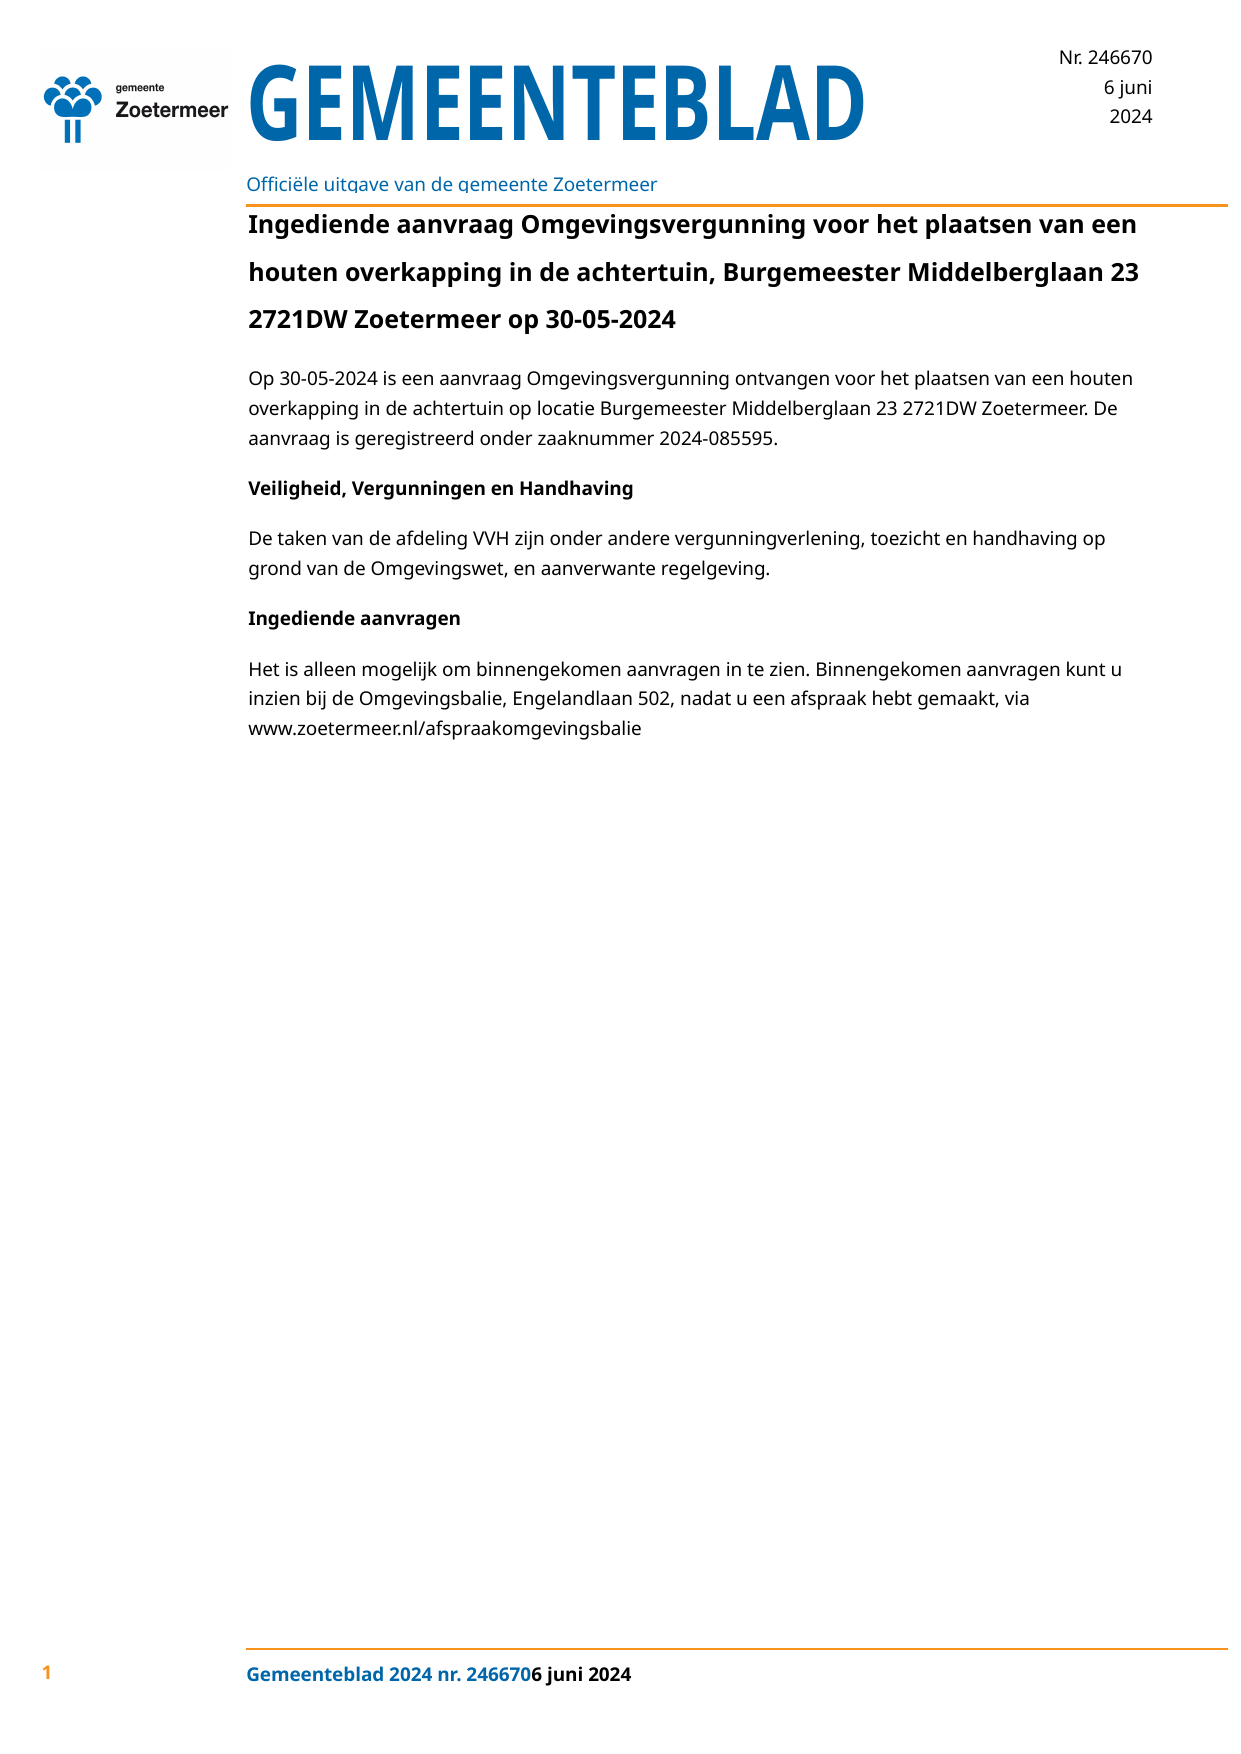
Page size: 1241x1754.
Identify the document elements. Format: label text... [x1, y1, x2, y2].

text Op 30-05-2024 is een aanvraag Omgevingsvergunning ontvangen voor het plaatsen van een houten overkapping in de achtertuin op locatie Burgemeester Middelberglaan 23 2721DW Zoetermeer. De aanvraag is geregistreerd onder zaaknummer 2024-085595. [248, 366, 1152, 450]
text Het is alleen mogelijk om binnengekomen aanvragen in te zien. Binnengekomen aanvragen kunt u inzien bij de Omgevingsbalie, Engelandlaan 502, nadat u een afspraak hebt gemaakt, via www.zoetermeer.nl/afspraakomgevingsbalie [248, 656, 1152, 741]
text Ingediende aanvragen [248, 606, 1152, 631]
text Veiligheid, Vergunningen en Handhaving [248, 475, 1152, 501]
text De taken van de afdeling VVH zijn onder andere vergunningverlening, toezicht en handhaving op grond van de Omgevingswet, en aanverwante regelgeving. [248, 526, 1152, 581]
text Ingediende aanvraag Omgevingsvergunning voor het plaatsen van een houten overkapping in de achtertuin, Burgemeester Middelberglaan 23 2721DW Zoetermeer op 30-05-2024 [248, 207, 1152, 336]
picture [41, 47, 231, 172]
